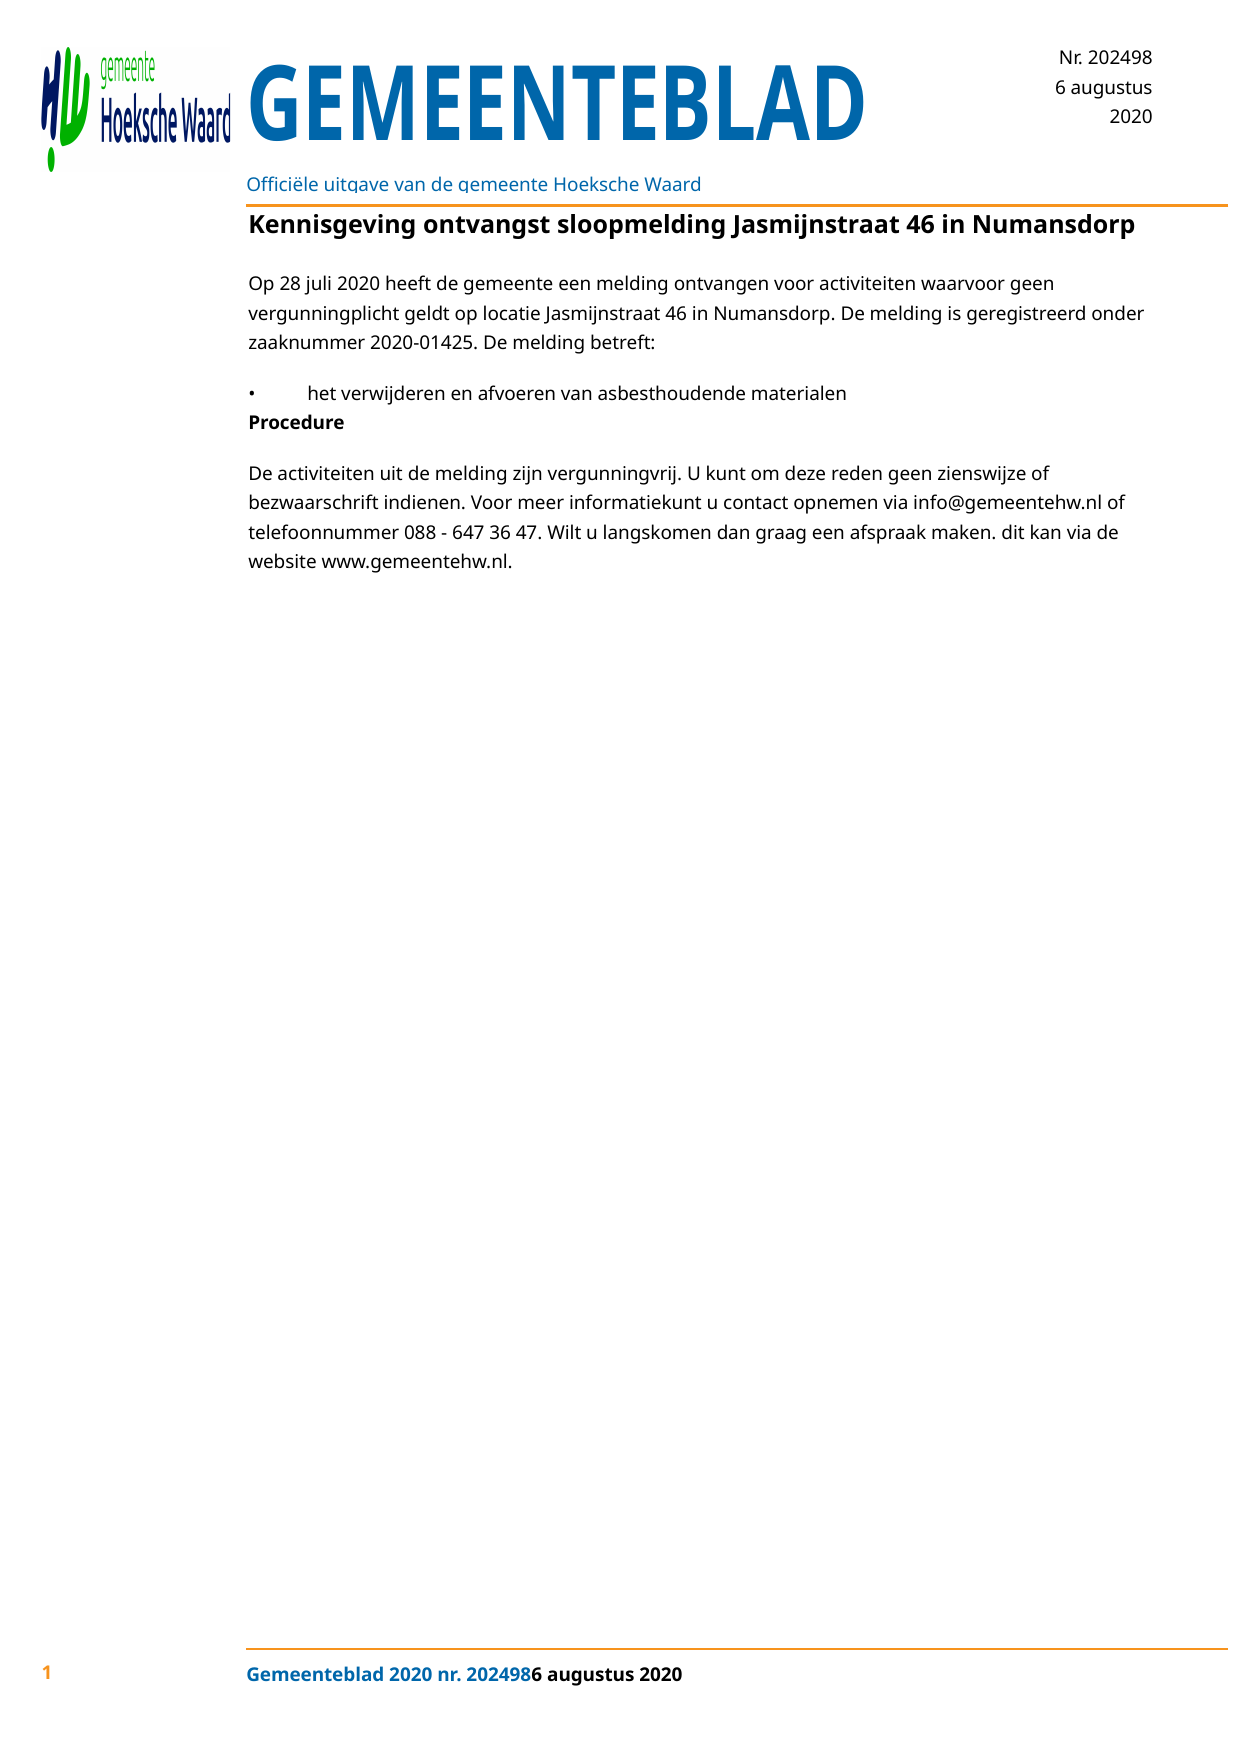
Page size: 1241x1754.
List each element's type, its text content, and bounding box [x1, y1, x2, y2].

picture [41, 47, 231, 172]
text Procedure [248, 409, 1152, 435]
list het verwijderen en afvoeren van asbesthoudende materialen [248, 380, 1152, 406]
text Op 28 juli 2020 heeft de gemeente een melding ontvangen voor activiteiten waarvoor geen vergunningplicht geldt op locatie Jasmijnstraat 46 in Numansdorp. De melding is geregistreerd onder zaaknummer 2020-01425. De melding betreft: [248, 270, 1152, 355]
text Kennisgeving ontvangst sloopmelding Jasmijnstraat 46 in Numansdorp [248, 207, 1152, 241]
text De activiteiten uit de melding zijn vergunningvrij. U kunt om deze reden geen zienswijze of bezwaarschrift indienen. Voor meer informatiekunt u contact opnemen via info@gemeentehw.nl of telefoonnummer 088 - 647 36 47. Wilt u langskomen dan graag een afspraak maken. dit kan via de website www.gemeentehw.nl. [248, 460, 1152, 574]
